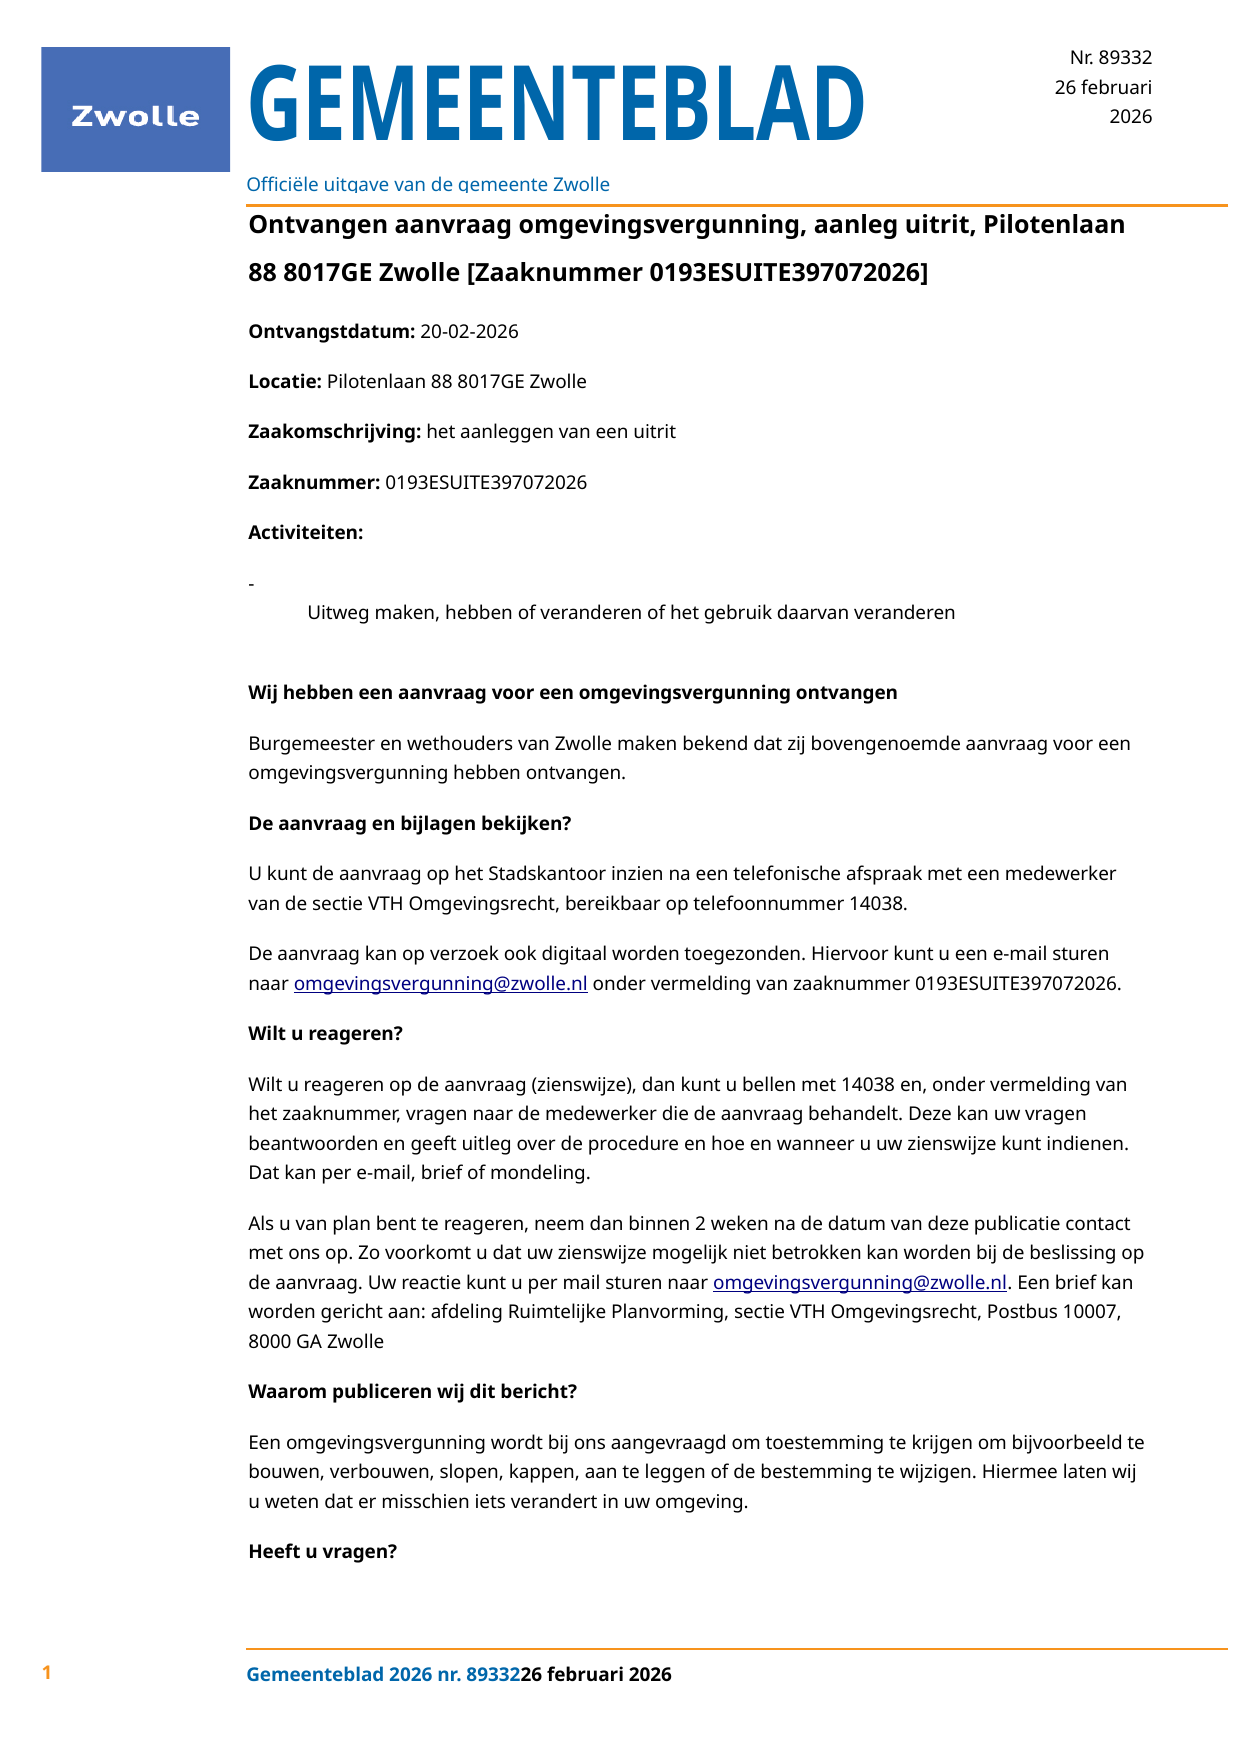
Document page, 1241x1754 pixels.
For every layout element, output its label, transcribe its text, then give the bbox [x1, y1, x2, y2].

list Uitweg maken, hebben of veranderen of het gebruik daarvan veranderen [248, 599, 1152, 625]
text Wilt u reageren op de aanvraag (zienswijze), dan kunt u bellen met 14038 en, onder vermelding van het zaaknummer, vragen naar de medewerker die de aanvraag behandelt. Deze kan uw vragen beantwoorden en geeft uitleg over de procedure en hoe en wanneer u uw zienswijze kunt indienen. Dat kan per e-mail, brief of mondeling. [248, 1071, 1152, 1185]
text Burgemeester en wethouders van Zwolle maken bekend dat zij bovengenoemde aanvraag voor een omgevingsvergunning hebben ontvangen. [248, 730, 1152, 785]
text Een omgevingsvergunning wordt bij ons aangevraagd om toestemming te krijgen om bijvoorbeeld te bouwen, verbouwen, slopen, kappen, aan te leggen of de bestemming te wijzigen. Hiermee laten wij u weten dat er misschien iets verandert in uw omgeving. [248, 1429, 1152, 1514]
text Wilt u reageren? [248, 1020, 1152, 1046]
text De aanvraag kan op verzoek ook digitaal worden toegezonden. Hiervoor kunt u een e-mail sturen naar omgevingsvergunning@zwolle.nl onder vermelding van zaaknummer 0193ESUITE397072026. [248, 940, 1152, 996]
picture [41, 47, 231, 172]
text Als u van plan bent te reageren, neem dan binnen 2 weken na de datum van deze publicatie contact met ons op. Zo voorkomt u dat uw zienswijze mogelijk niet betrokken kan worden bij de beslissing op de aanvraag. Uw reactie kunt u per mail sturen naar omgevingsvergunning@zwolle.nl. Een brief kan worden gericht aan: afdeling Ruimtelijke Planvorming, sectie VTH Omgevingsrecht, Postbus 10007, 8000 GA Zwolle [248, 1210, 1152, 1354]
text Zaaknummer: 0193ESUITE397072026 [248, 469, 1152, 495]
text Wij hebben een aanvraag voor een omgevingsvergunning ontvangen [248, 679, 1152, 705]
text Zaakomschrijving: het aanleggen van een uitrit [248, 419, 1152, 444]
text Waarom publiceren wij dit bericht? [248, 1379, 1152, 1404]
text Ontvangen aanvraag omgevingsvergunning, aanleg uitrit, Pilotenlaan 88 8017GE Zwolle [Zaaknummer 0193ESUITE397072026] [248, 207, 1152, 288]
text De aanvraag en bijlagen bekijken? [248, 810, 1152, 836]
text Locatie: Pilotenlaan 88 8017GE Zwolle [248, 368, 1152, 394]
text Heeft u vragen? [248, 1539, 1152, 1564]
text U kunt de aanvraag op het Stadskantoor inzien na een telefonische afspraak met een medewerker van de sectie VTH Omgevingsrecht, bereikbaar op telefoonnummer 14038. [248, 860, 1152, 916]
text Activiteiten: [248, 519, 1152, 545]
text Ontvangstdatum: 20-02-2026 [248, 318, 1152, 344]
